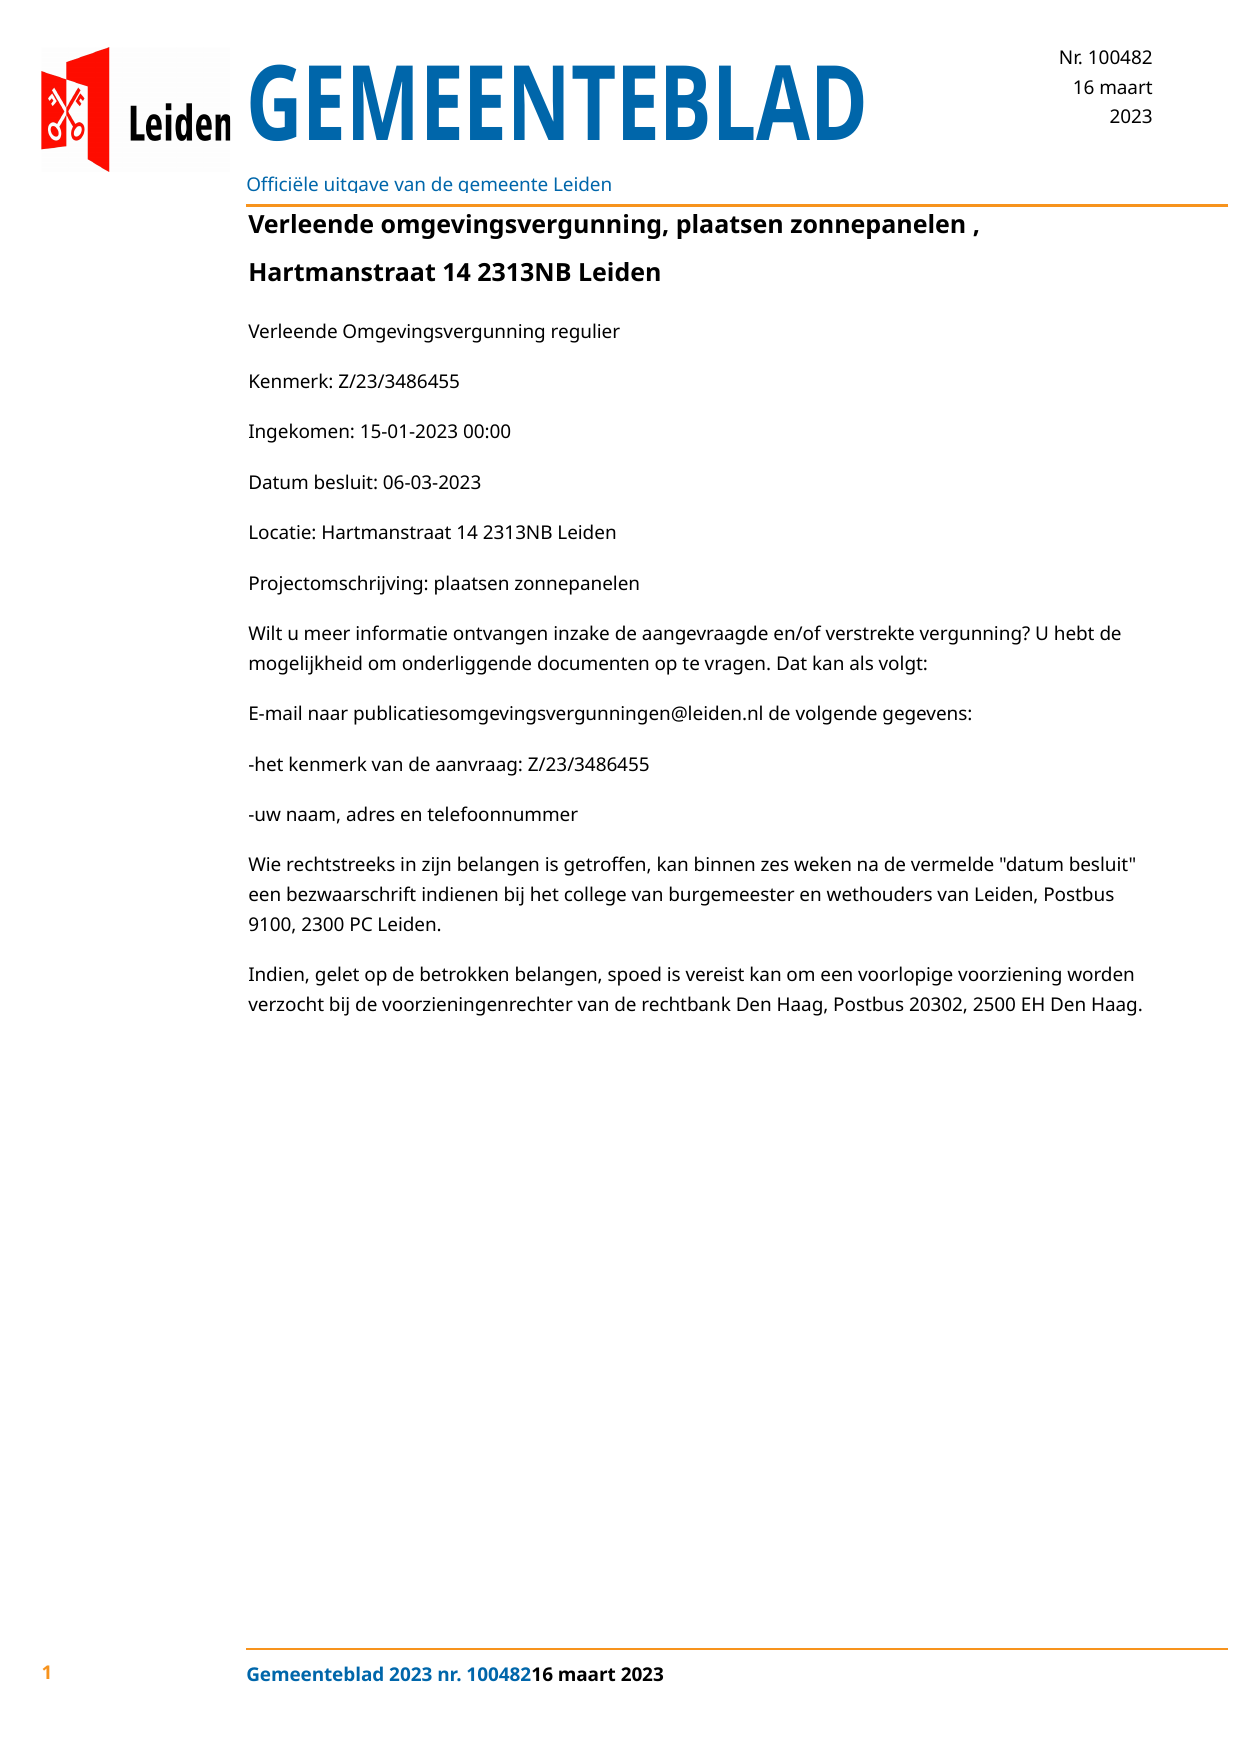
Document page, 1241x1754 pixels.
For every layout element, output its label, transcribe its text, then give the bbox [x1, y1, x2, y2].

text Indien, gelet op de betrokken belangen, spoed is vereist kan om een voorlopige voorziening worden verzocht bij de voorzieningenrechter van de rechtbank Den Haag, Postbus 20302, 2500 EH Den Haag. [248, 961, 1152, 1017]
text -het kenmerk van de aanvraag: Z/23/3486455 [248, 751, 1152, 777]
text Ingekomen: 15-01-2023 00:00 [248, 419, 1152, 444]
text E-mail naar publicatiesomgevingsvergunningen@leiden.nl de volgende gegevens: [248, 700, 1152, 726]
text Verleende omgevingsvergunning, plaatsen zonnepanelen , Hartmanstraat 14 2313NB Leiden [248, 207, 1152, 288]
picture [41, 47, 231, 172]
text Wilt u meer informatie ontvangen inzake de aangevraagde en/of verstrekte vergunning? U hebt de mogelijkheid om onderliggende documenten op te vragen. Dat kan als volgt: [248, 620, 1152, 676]
text Kenmerk: Z/23/3486455 [248, 368, 1152, 394]
text Wie rechtstreeks in zijn belangen is getroffen, kan binnen zes weken na de vermelde "datum besluit" een bezwaarschrift indienen bij het college van burgemeester en wethouders van Leiden, Postbus 9100, 2300 PC Leiden. [248, 852, 1152, 937]
text -uw naam, adres en telefoonnummer [248, 801, 1152, 827]
text Datum besluit: 06-03-2023 [248, 469, 1152, 495]
text Verleende Omgevingsvergunning regulier [248, 318, 1152, 344]
text Locatie: Hartmanstraat 14 2313NB Leiden [248, 519, 1152, 545]
text Projectomschrijving: plaatsen zonnepanelen [248, 570, 1152, 596]
